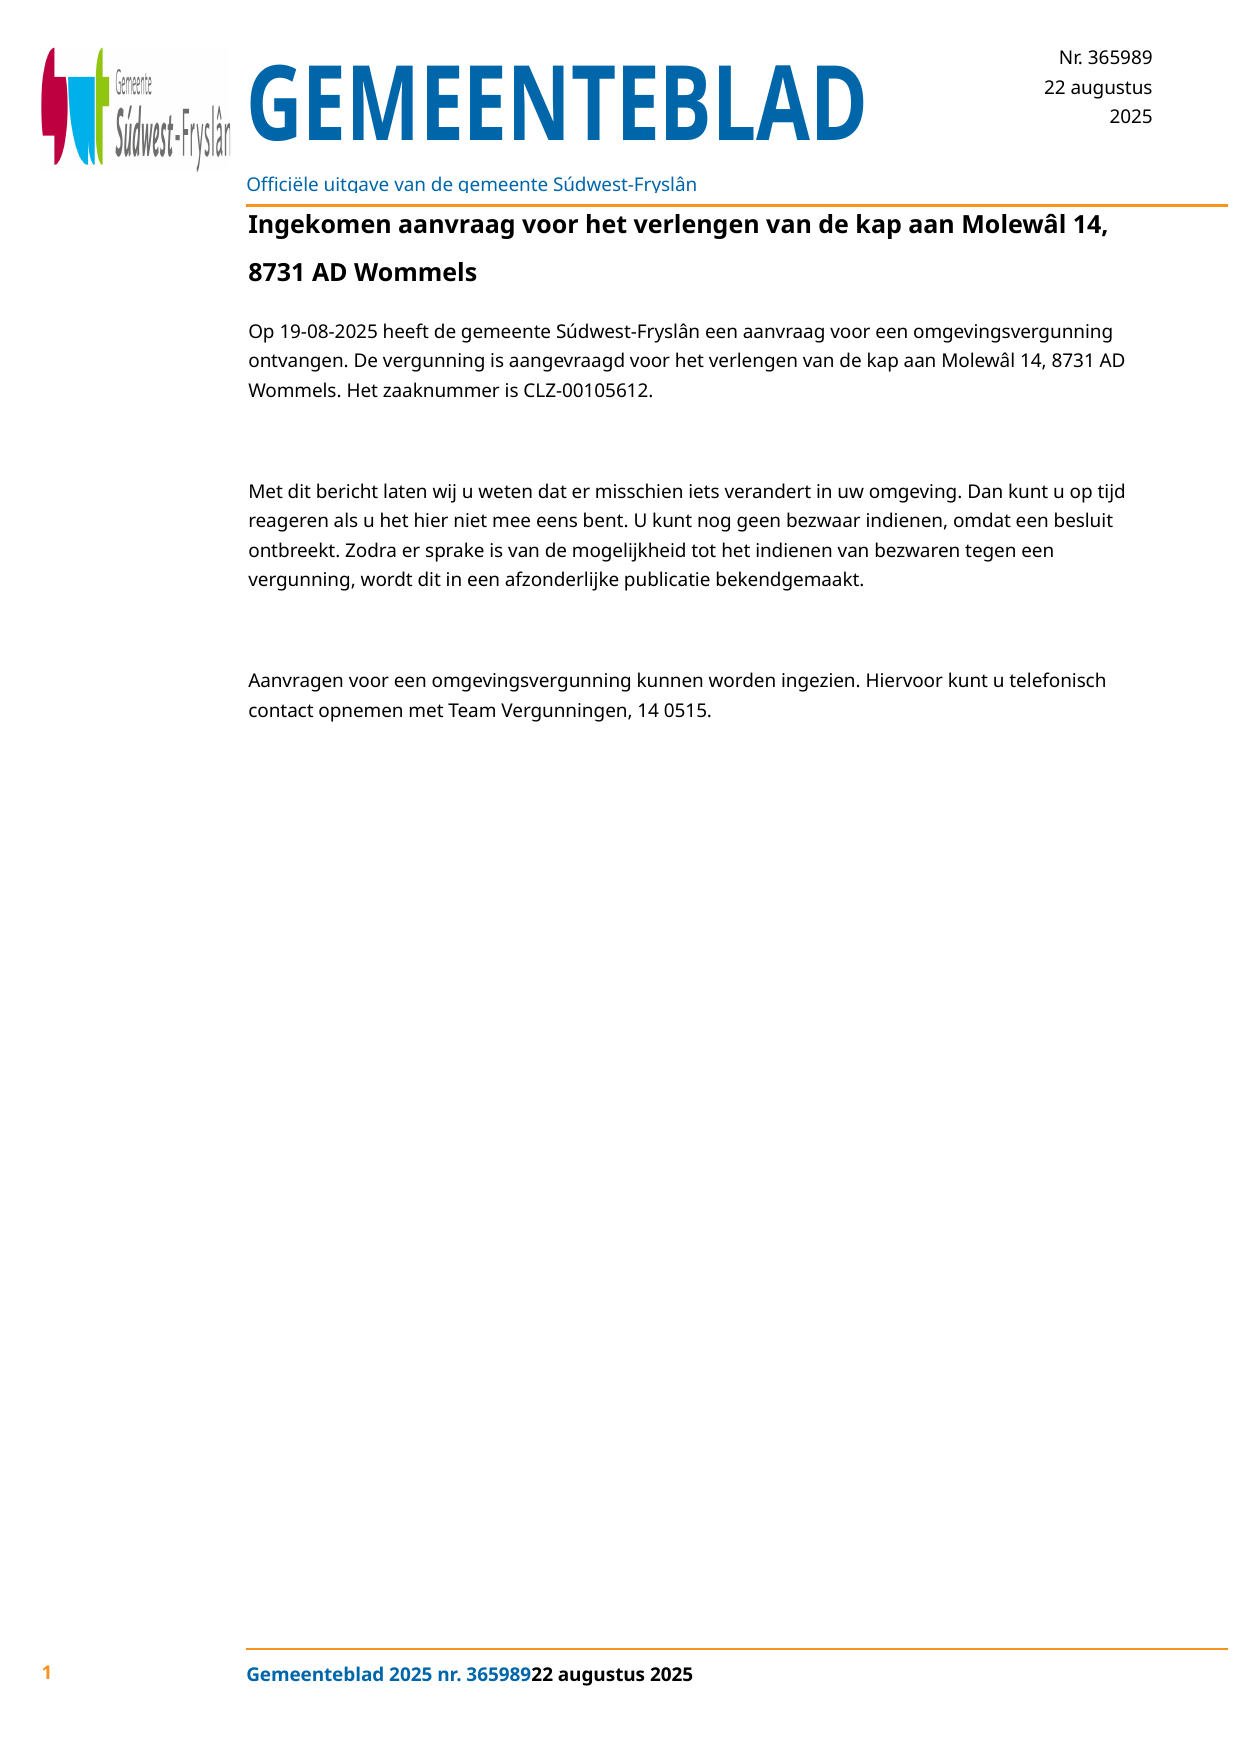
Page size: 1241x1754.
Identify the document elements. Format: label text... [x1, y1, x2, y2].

text Aanvragen voor een omgevingsvergunning kunnen worden ingezien. Hiervoor kunt u telefonisch contact opnemen met Team Vergunningen, 14 0515. [248, 667, 1152, 723]
text Op 19-08-2025 heeft de gemeente Súdwest-Fryslân een aanvraag voor een omgevingsvergunning ontvangen. De vergunning is aangevraagd voor het verlengen van de kap aan Molewâl 14, 8731 AD Wommels. Het zaaknummer is CLZ-00105612. [248, 318, 1152, 403]
text Met dit bericht laten wij u weten dat er misschien iets verandert in uw omgeving. Dan kunt u op tijd reageren als u het hier niet mee eens bent. U kunt nog geen bezwaar indienen, omdat een besluit ontbreekt. Zodra er sprake is van de mogelijkheid tot het indienen van bezwaren tegen een vergunning, wordt dit in een afzonderlijke publicatie bekendgemaakt. [248, 478, 1152, 592]
text Ingekomen aanvraag voor het verlengen van de kap aan Molewâl 14, 8731 AD Wommels [248, 207, 1152, 288]
picture [41, 47, 231, 172]
